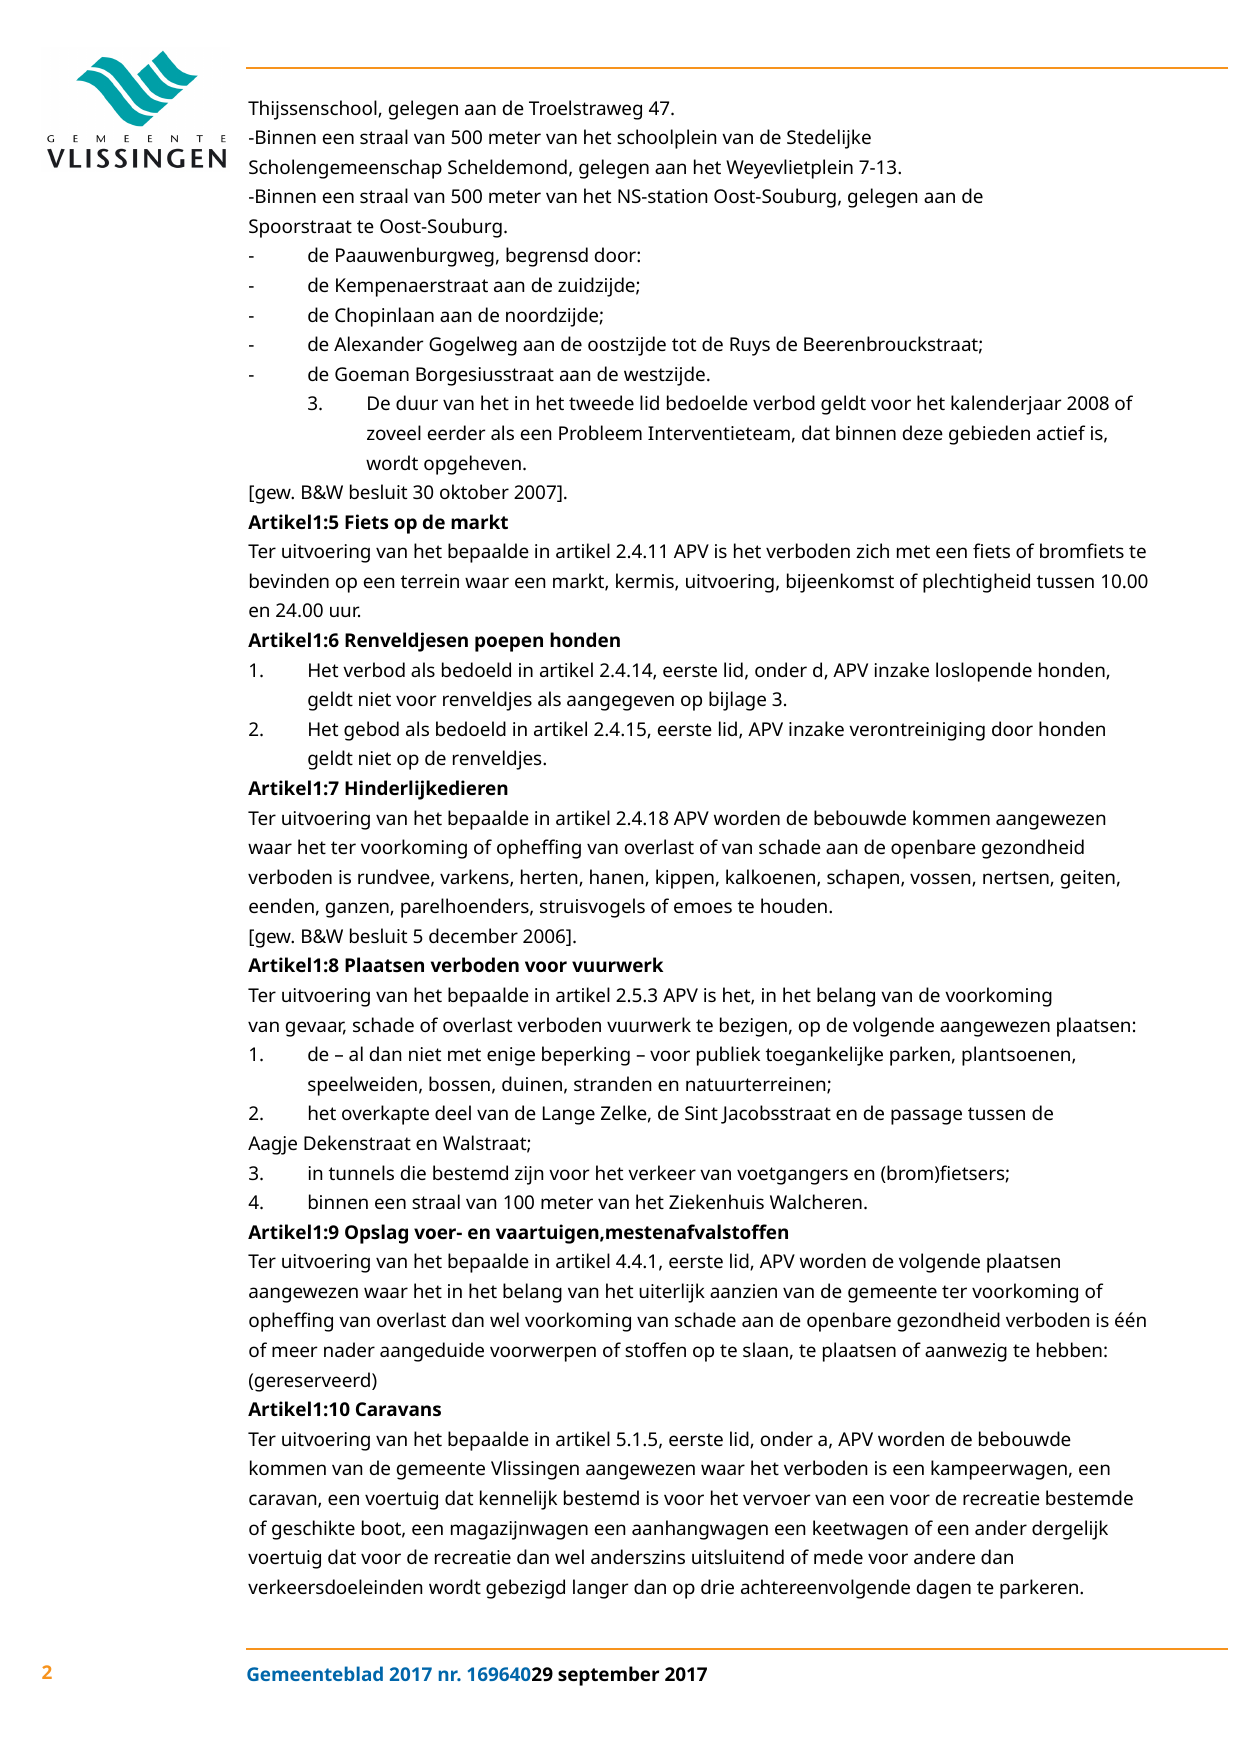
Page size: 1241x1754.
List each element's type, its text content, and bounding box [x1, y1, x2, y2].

text Artikel1:10 Caravans [248, 1396, 1152, 1422]
text Artikel1:7 Hinderlijkedieren [248, 775, 1152, 801]
text Artikel1:8 Plaatsen verboden voor vuurwerk [248, 953, 1152, 978]
list Het gebod als bedoeld in artikel 2.4.15, eerste lid, APV inzake verontreiniging door honden geldt niet op de renveldjes. [248, 716, 1152, 771]
text -Binnen een straal van 500 meter van het NS-station Oost-Souburg, gelegen aan de [248, 183, 1152, 209]
list de – al dan niet met enige beperking – voor publiek toegankelijke parken, plantsoenen, speelweiden, bossen, duinen, stranden en natuurterreinen; [248, 1041, 1152, 1097]
list De duur van het in het tweede lid bedoelde verbod geldt voor het kalenderjaar 2008 of zoveel eerder als een Probleem Interventieteam, dat binnen deze gebieden actief is, wordt opgeheven. [307, 391, 1152, 476]
list de Chopinlaan aan de noordzijde; [248, 302, 1152, 328]
text Ter uitvoering van het bepaalde in artikel 2.5.3 APV is het, in het belang van de voorkoming [248, 982, 1152, 1008]
list Het verbod als bedoeld in artikel 2.4.14, eerste lid, onder d, APV inzake loslopende honden, geldt niet voor renveldjes als aangegeven op bijlage 3. [248, 657, 1152, 712]
text Ter uitvoering van het bepaalde in artikel 2.4.18 APV worden de bebouwde kommen aangewezen waar het ter voorkoming of opheffing van overlast of van schade aan de openbare gezondheid verboden is rundvee, varkens, herten, hanen, kippen, kalkoenen, schapen, vossen, nertsen, geiten, eenden, ganzen, parelhoenders, struisvogels of emoes te houden. [248, 805, 1152, 919]
text van gevaar, schade of overlast verboden vuurwerk te bezigen, op de volgende aangewezen plaatsen: [248, 1012, 1152, 1038]
list de Alexander Gogelweg aan de oostzijde tot de Ruys de Beerenbrouckstraat; [248, 331, 1152, 357]
list de Paauwenburgweg, begrensd door: [248, 243, 1152, 268]
text [gew. B&W besluit 30 oktober 2007]. [248, 479, 1152, 505]
text Thijssenschool, gelegen aan de Troelstraweg 47. [248, 95, 1152, 121]
text Scholengemeenschap Scheldemond, gelegen aan het Weyevlietplein 7-13. [248, 154, 1152, 180]
text Artikel1:9 Opslag voer- en vaartuigen,mestenafvalstoffen [248, 1219, 1152, 1245]
list binnen een straal van 100 meter van het Ziekenhuis Walcheren. [248, 1189, 1152, 1215]
list in tunnels die bestemd zijn voor het verkeer van voetgangers en (brom)fietsers; [248, 1160, 1152, 1186]
list het overkapte deel van de Lange Zelke, de Sint Jacobsstraat en de passage tussen de [248, 1101, 1152, 1126]
text Ter uitvoering van het bepaalde in artikel 2.4.11 APV is het verboden zich met een fiets of bromfiets te bevinden op een terrein waar een markt, kermis, uitvoering, bijeenkomst of plechtigheid tussen 10.00 en 24.00 uur. [248, 538, 1152, 623]
text Spoorstraat te Oost-Souburg. [248, 213, 1152, 239]
picture [41, 47, 231, 172]
text Ter uitvoering van het bepaalde in artikel 5.1.5, eerste lid, onder a, APV worden de bebouwde kommen van de gemeente Vlissingen aangewezen waar het verboden is een kampeerwagen, een caravan, een voertuig dat kennelijk bestemd is voor het vervoer van een voor de recreatie bestemde of geschikte boot, een magazijnwagen een aanhangwagen een keetwagen of een ander dergelijk voertuig dat voor de recreatie dan wel anderszins uitsluitend of mede voor andere dan verkeersdoeleinden wordt gebezigd langer dan op drie achtereenvolgende dagen te parkeren. [248, 1426, 1152, 1600]
text Artikel1:5 Fiets op de markt [248, 509, 1152, 535]
text aangewezen waar het in het belang van het uiterlijk aanzien van de gemeente ter voorkoming of opheffing van overlast dan wel voorkoming van schade aan de openbare gezondheid verboden is één of meer nader aangeduide voorwerpen of stoffen op te slaan, te plaatsen of aanwezig te hebben: [248, 1278, 1152, 1363]
list de Kempenaerstraat aan de zuidzijde; [248, 272, 1152, 298]
text [gew. B&W besluit 5 december 2006]. [248, 923, 1152, 949]
list de Goeman Borgesiusstraat aan de westzijde. [248, 361, 1152, 387]
text Aagje Dekenstraat en Walstraat; [248, 1130, 1152, 1156]
text Artikel1:6 Renveldjesen poepen honden [248, 627, 1152, 653]
text -Binnen een straal van 500 meter van het schoolplein van de Stedelijke [248, 124, 1152, 150]
text Ter uitvoering van het bepaalde in artikel 4.4.1, eerste lid, APV worden de volgende plaatsen [248, 1248, 1152, 1274]
text (gereserveerd) [248, 1367, 1152, 1393]
